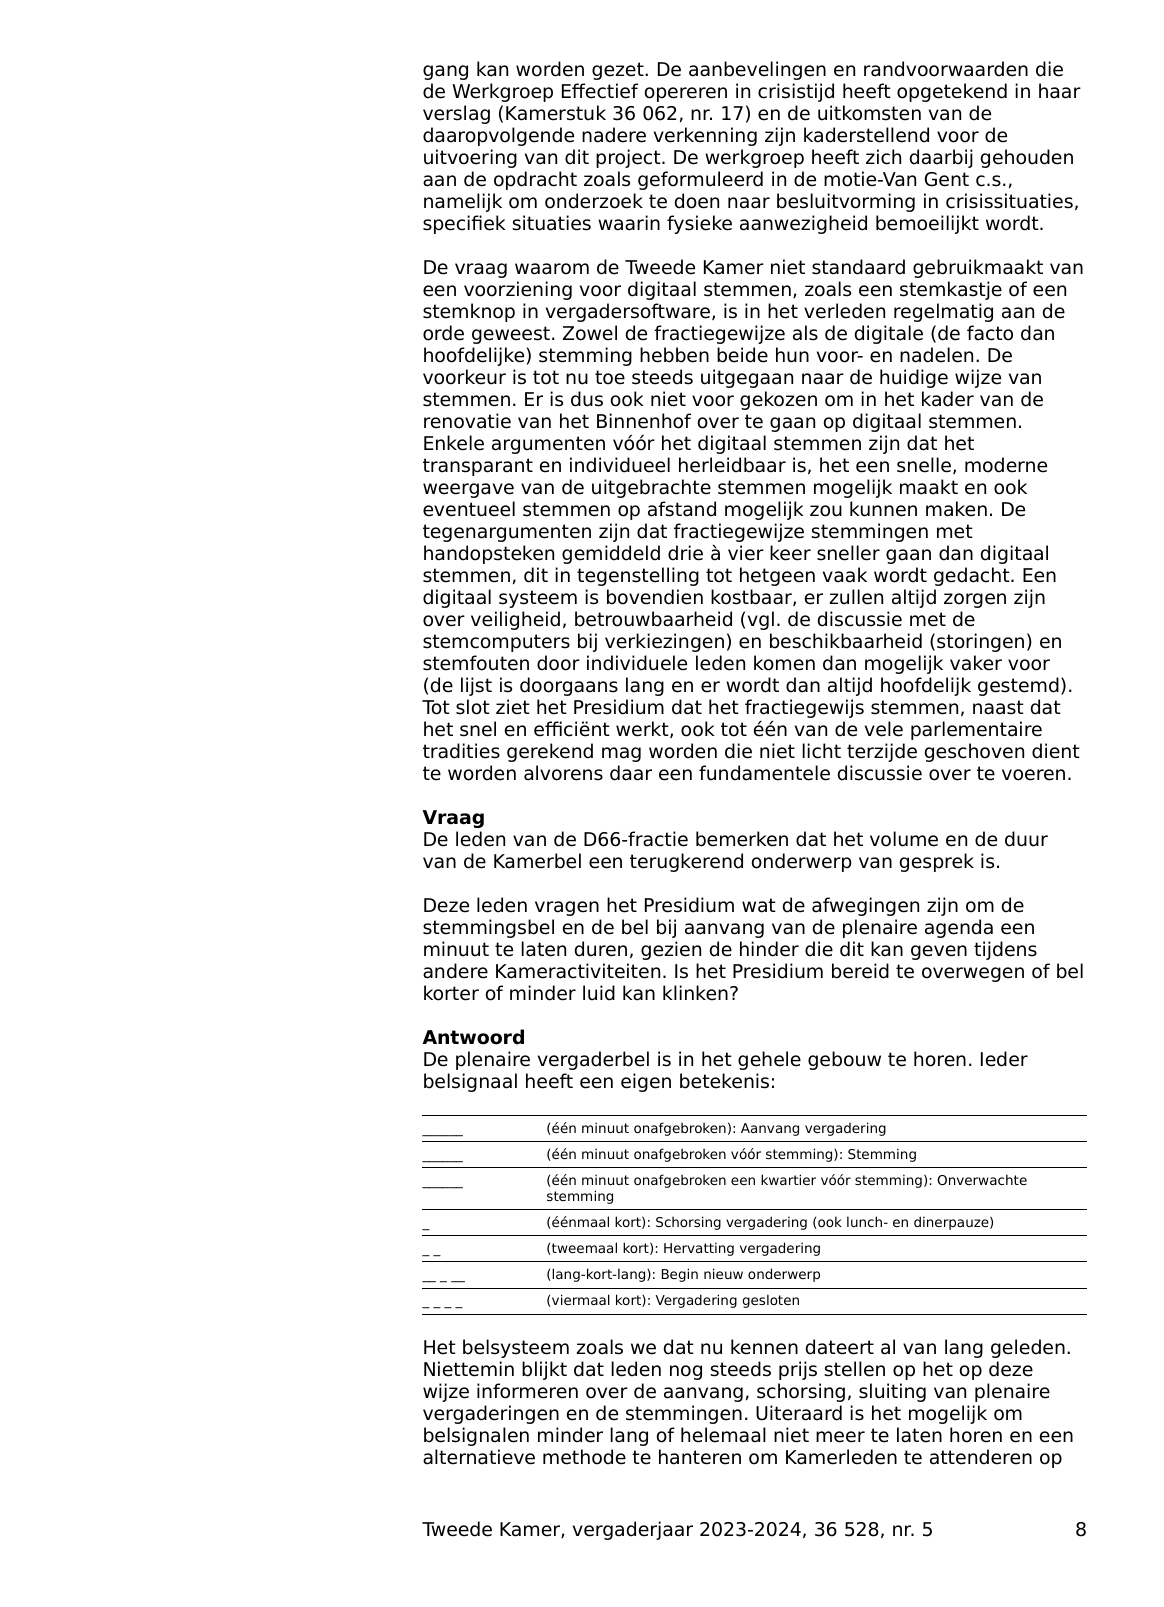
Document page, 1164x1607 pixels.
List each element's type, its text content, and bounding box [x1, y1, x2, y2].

table_cell (éénmaal kort): Schorsing vergadering (ook lunch- en dinerpauze) [540, 1210, 1087, 1235]
text Deze leden vragen het Presidium wat de afwegingen zijn om de stemmingsbel en de bel bij aanvang van de plenaire agenda een minuut te laten duren, gezien de hinder die dit kan geven tijdens andere Kameractiviteiten. Is het Presidium bereid te overwegen of bel korter of minder luid kan klinken? [422, 895, 1087, 1005]
table_cell _ [422, 1210, 540, 1235]
table_cell ______ [422, 1168, 540, 1209]
table_header ______ [422, 1116, 540, 1141]
table_cell _ _ _ _ [422, 1289, 540, 1313]
table_cell _ _ [422, 1236, 540, 1261]
text gang kan worden gezet. De aanbevelingen en randvoorwaarden die de Werkgroep Effectief opereren in crisistijd heeft opgetekend in haar verslag (Kamerstuk 36 062, nr. 17) en de uitkomsten van de daaropvolgende nadere verkenning zijn kaderstellend voor de uitvoering van dit project. De werkgroep heeft zich daarbij gehouden aan de opdracht zoals geformuleerd in de motie-Van Gent c.s., namelijk om onderzoek te doen naar besluitvorming in crisissituaties, specifiek situaties waarin fysieke aanwezigheid bemoeilijkt wordt. [422, 59, 1087, 235]
table_cell (één minuut onafgebroken vóór stemming): Stemming [540, 1142, 1087, 1167]
text De vraag waarom de Tweede Kamer niet standaard gebruikmaakt van een voorziening voor digitaal stemmen, zoals een stemkastje of een stemknop in vergadersoftware, is in het verleden regelmatig aan de orde geweest. Zowel de fractiegewijze als de digitale (de facto dan hoofdelijke) stemming hebben beide hun voor- en nadelen. De voorkeur is tot nu toe steeds uitgegaan naar de huidige wijze van stemmen. Er is dus ook niet voor gekozen om in het kader van de renovatie van het Binnenhof over te gaan op digitaal stemmen. Enkele argumenten vóór het digitaal stemmen zijn dat het transparant en individueel herleidbaar is, het een snelle, moderne weergave van de uitgebrachte stemmen mogelijk maakt en ook eventueel stemmen op afstand mogelijk zou kunnen maken. De tegenargumenten zijn dat fractiegewijze stemmingen met handopsteken gemiddeld drie à vier keer sneller gaan dan digitaal stemmen, dit in tegenstelling tot hetgeen vaak wordt gedacht. Een digitaal systeem is bovendien kostbaar, er zullen altijd zorgen zijn over veiligheid, betrouwbaarheid (vgl. de discussie met de stemcomputers bij verkiezingen) en beschikbaarheid (storingen) en stemfouten door individuele leden komen dan mogelijk vaker voor (de lijst is doorgaans lang en er wordt dan altijd hoofdelijk gestemd). Tot slot ziet het Presidium dat het fractiegewijs stemmen, naast dat het snel en efficiënt werkt, ook tot één van de vele parlementaire tradities gerekend mag worden die niet licht terzijde geschoven dient te worden alvorens daar een fundamentele discussie over te voeren. [422, 257, 1087, 784]
table_cell (één minuut onafgebroken een kwartier vóór stemming): Onverwachte stemming [540, 1168, 1087, 1209]
table_header (één minuut onafgebroken): Aanvang vergadering [540, 1116, 1087, 1141]
table_cell (tweemaal kort): Hervatting vergadering [540, 1236, 1087, 1261]
text Het belsysteem zoals we dat nu kennen dateert al van lang geleden. Niettemin blijkt dat leden nog steeds prijs stellen op het op deze wijze informeren over de aanvang, schorsing, sluiting van plenaire vergaderingen en de stemmingen. Uiteraard is het mogelijk om belsignalen minder lang of helemaal niet meer te laten horen en een alternatieve methode te hanteren om Kamerleden te attenderen op [422, 1337, 1087, 1469]
table_cell (viermaal kort): Vergadering gesloten [540, 1289, 1087, 1313]
table_cell ______ [422, 1142, 540, 1167]
text De plenaire vergaderbel is in het gehele gebouw te horen. Ieder belsignaal heeft een eigen betekenis: [422, 1049, 1087, 1093]
text De leden van de D66-fractie bemerken dat het volume en de duur van de Kamerbel een terugkerend onderwerp van gesprek is. [422, 829, 1087, 873]
table_cell __ _ __ [422, 1262, 540, 1287]
text Vraag [422, 807, 1087, 829]
table_cell (lang-kort-lang): Begin nieuw onderwerp [540, 1262, 1087, 1287]
text Antwoord [422, 1027, 1087, 1049]
